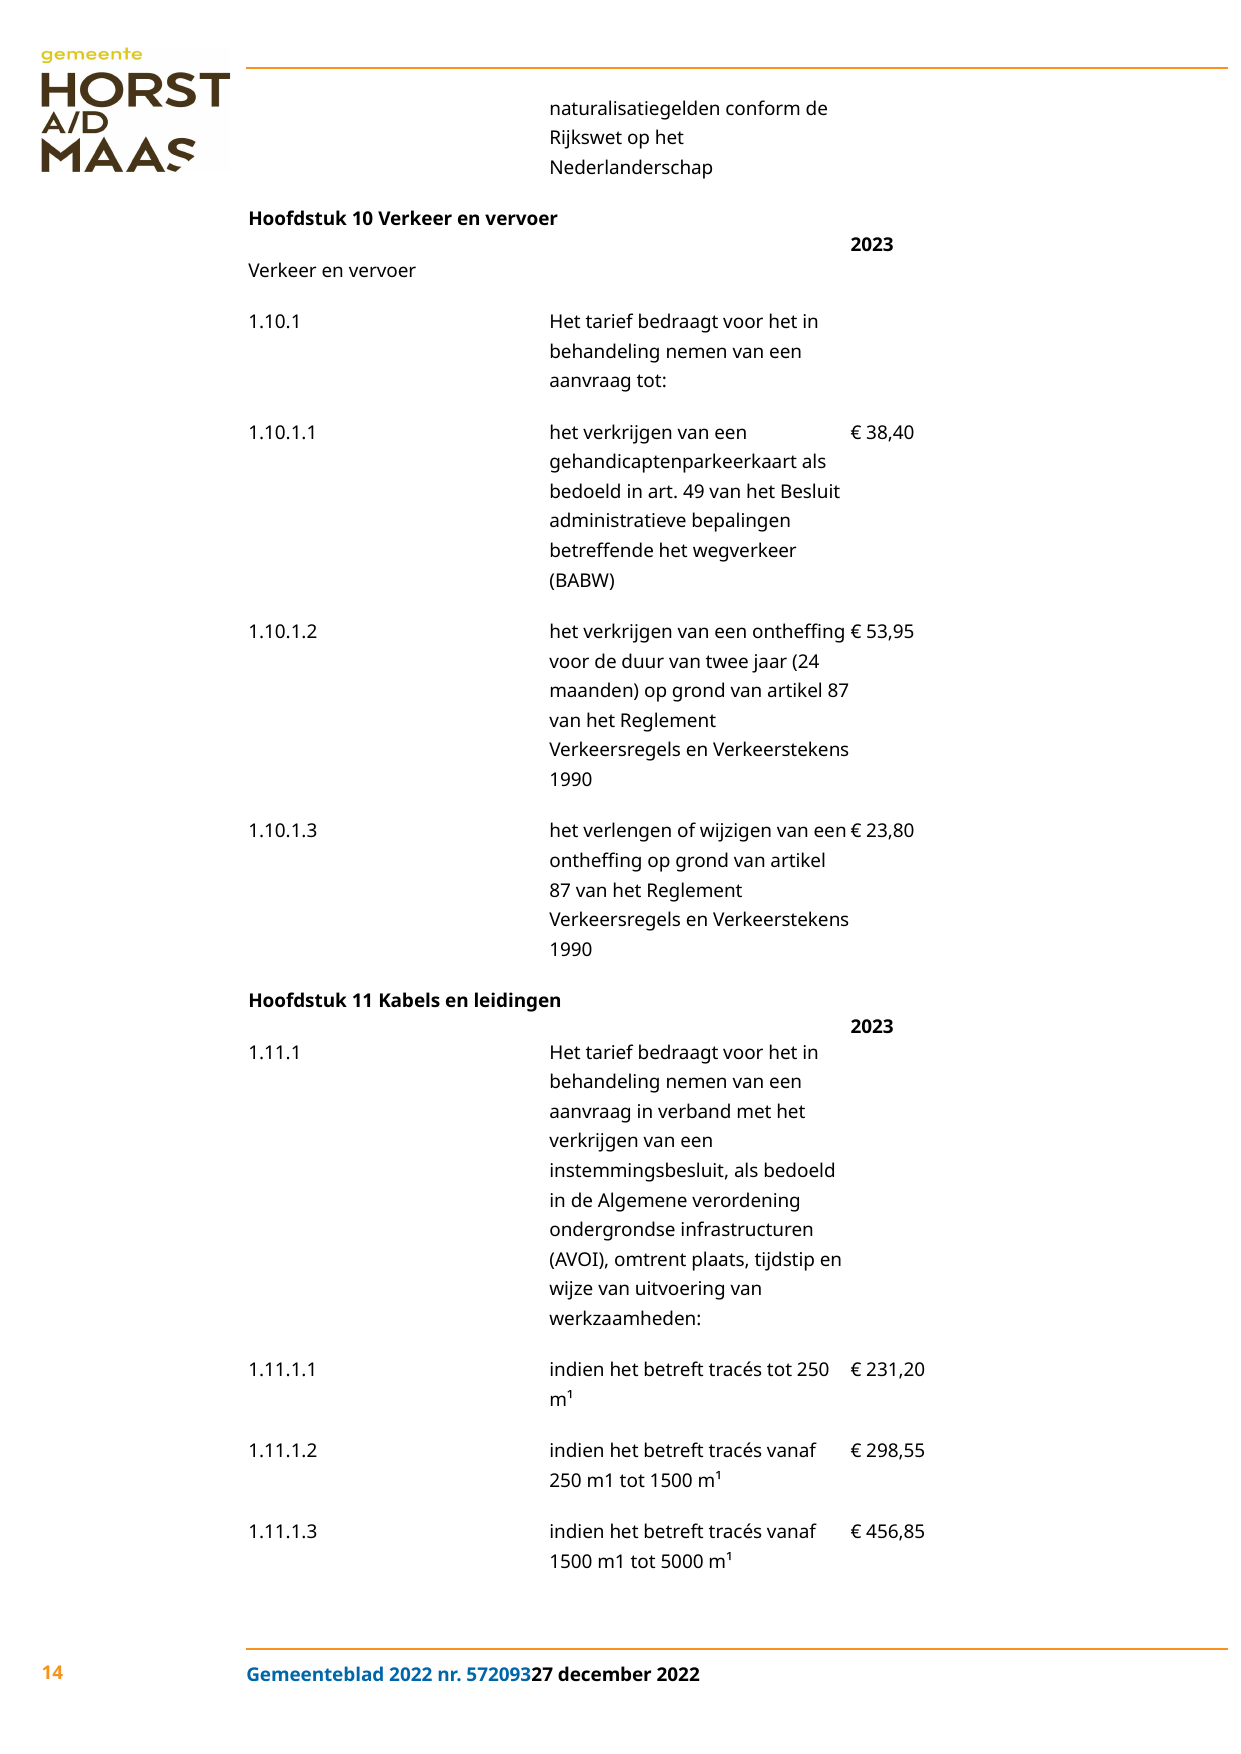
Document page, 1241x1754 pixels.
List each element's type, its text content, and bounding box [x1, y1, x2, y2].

table_cell € 456,85 [850, 1519, 1152, 1574]
table_cell [850, 988, 1152, 1013]
table_cell [850, 283, 1152, 308]
table_cell [248, 792, 549, 818]
table_cell Het tarief bedraagt voor het in behandeling nemen van een aanvraag in verband met het verkrijgen van een instemmingsbesluit, als bedoeld in de Algemene verordening ondergrondse infrastructuren (AVOI), omtrent plaats, tijdstip en wijze van uitvoering van werkzaamheden: [549, 1039, 850, 1331]
table_cell 1.11.1.1 [248, 1357, 549, 1412]
table_cell [248, 283, 549, 308]
table_cell [549, 283, 850, 308]
table_cell naturalisatiegelden conform de Rijkswet op het Nederlanderschap [549, 95, 850, 180]
table_cell € 231,20 [850, 1357, 1152, 1412]
table_cell [850, 962, 1152, 987]
table_cell [248, 1412, 549, 1438]
table_cell [850, 257, 1152, 283]
table_cell 1.11.1 [248, 1039, 549, 1331]
table_cell [850, 95, 1152, 180]
table_cell Hoofdstuk 11 Kabels en leidingen [248, 988, 850, 1013]
table_cell [850, 180, 1152, 205]
table_cell [549, 180, 850, 205]
table_cell Hoofdstuk 10 Verkeer en vervoer [248, 205, 850, 231]
table_cell [248, 231, 549, 257]
table_cell 1.11.1.2 [248, 1438, 549, 1493]
table_cell [549, 792, 850, 818]
table_cell [248, 1493, 549, 1519]
table_cell 1.11.1.3 [248, 1519, 549, 1574]
table_cell Het tarief bedraagt voor het in behandeling nemen van een aanvraag tot: [549, 308, 850, 393]
table_cell [850, 308, 1152, 393]
table_cell [850, 1412, 1152, 1438]
table_cell 2023 [850, 1013, 1152, 1039]
table_cell € 298,55 [850, 1438, 1152, 1493]
table_cell 2023 [850, 231, 1152, 257]
table_cell € 23,80 [850, 818, 1152, 962]
table_cell indien het betreft tracés vanaf 1500 m1 tot 5000 m¹ [549, 1519, 850, 1574]
table_cell [248, 1013, 549, 1039]
table_cell Verkeer en vervoer [248, 257, 850, 283]
table_cell [248, 180, 549, 205]
table_cell het verlengen of wijzigen van een ontheffing op grond van artikel 87 van het Reglement Verkeersregels en Verkeerstekens 1990 [549, 818, 850, 962]
table_cell [850, 593, 1152, 618]
table_cell 1.10.1.2 [248, 618, 549, 792]
table_cell [549, 1331, 850, 1357]
table_cell [248, 393, 549, 419]
table_cell het verkrijgen van een ontheffing voor de duur van twee jaar (24 maanden) op grond van artikel 87 van het Reglement Verkeersregels en Verkeerstekens 1990 [549, 618, 850, 792]
table_cell [248, 95, 549, 180]
table_cell [549, 593, 850, 618]
table_cell [549, 231, 850, 257]
table_cell [850, 1331, 1152, 1357]
table_cell [248, 593, 549, 618]
table_cell [850, 205, 1152, 231]
table_cell [549, 1493, 850, 1519]
table_cell [549, 1013, 850, 1039]
table_cell [850, 1574, 1152, 1600]
table_cell [549, 962, 850, 987]
table_cell het verkrijgen van een gehandicaptenparkeerkaart als bedoeld in art. 49 van het Besluit administratieve bepalingen betreffende het wegverkeer (BABW) [549, 419, 850, 593]
table_cell [549, 1574, 850, 1600]
table_cell € 53,95 [850, 618, 1152, 792]
table_cell [850, 1493, 1152, 1519]
table_cell [850, 792, 1152, 818]
table_cell [549, 393, 850, 419]
table_cell [248, 1574, 549, 1600]
table_cell [850, 393, 1152, 419]
table_cell indien het betreft tracés vanaf 250 m1 tot 1500 m¹ [549, 1438, 850, 1493]
table_cell 1.10.1.3 [248, 818, 549, 962]
table_cell 1.10.1.1 [248, 419, 549, 593]
table_cell € 38,40 [850, 419, 1152, 593]
table_cell [850, 1039, 1152, 1331]
table_cell 1.10.1 [248, 308, 549, 393]
table_cell indien het betreft tracés tot 250 m¹ [549, 1357, 850, 1412]
table_cell [549, 1412, 850, 1438]
table_cell [248, 1331, 549, 1357]
table_cell [248, 962, 549, 987]
picture [41, 47, 231, 172]
